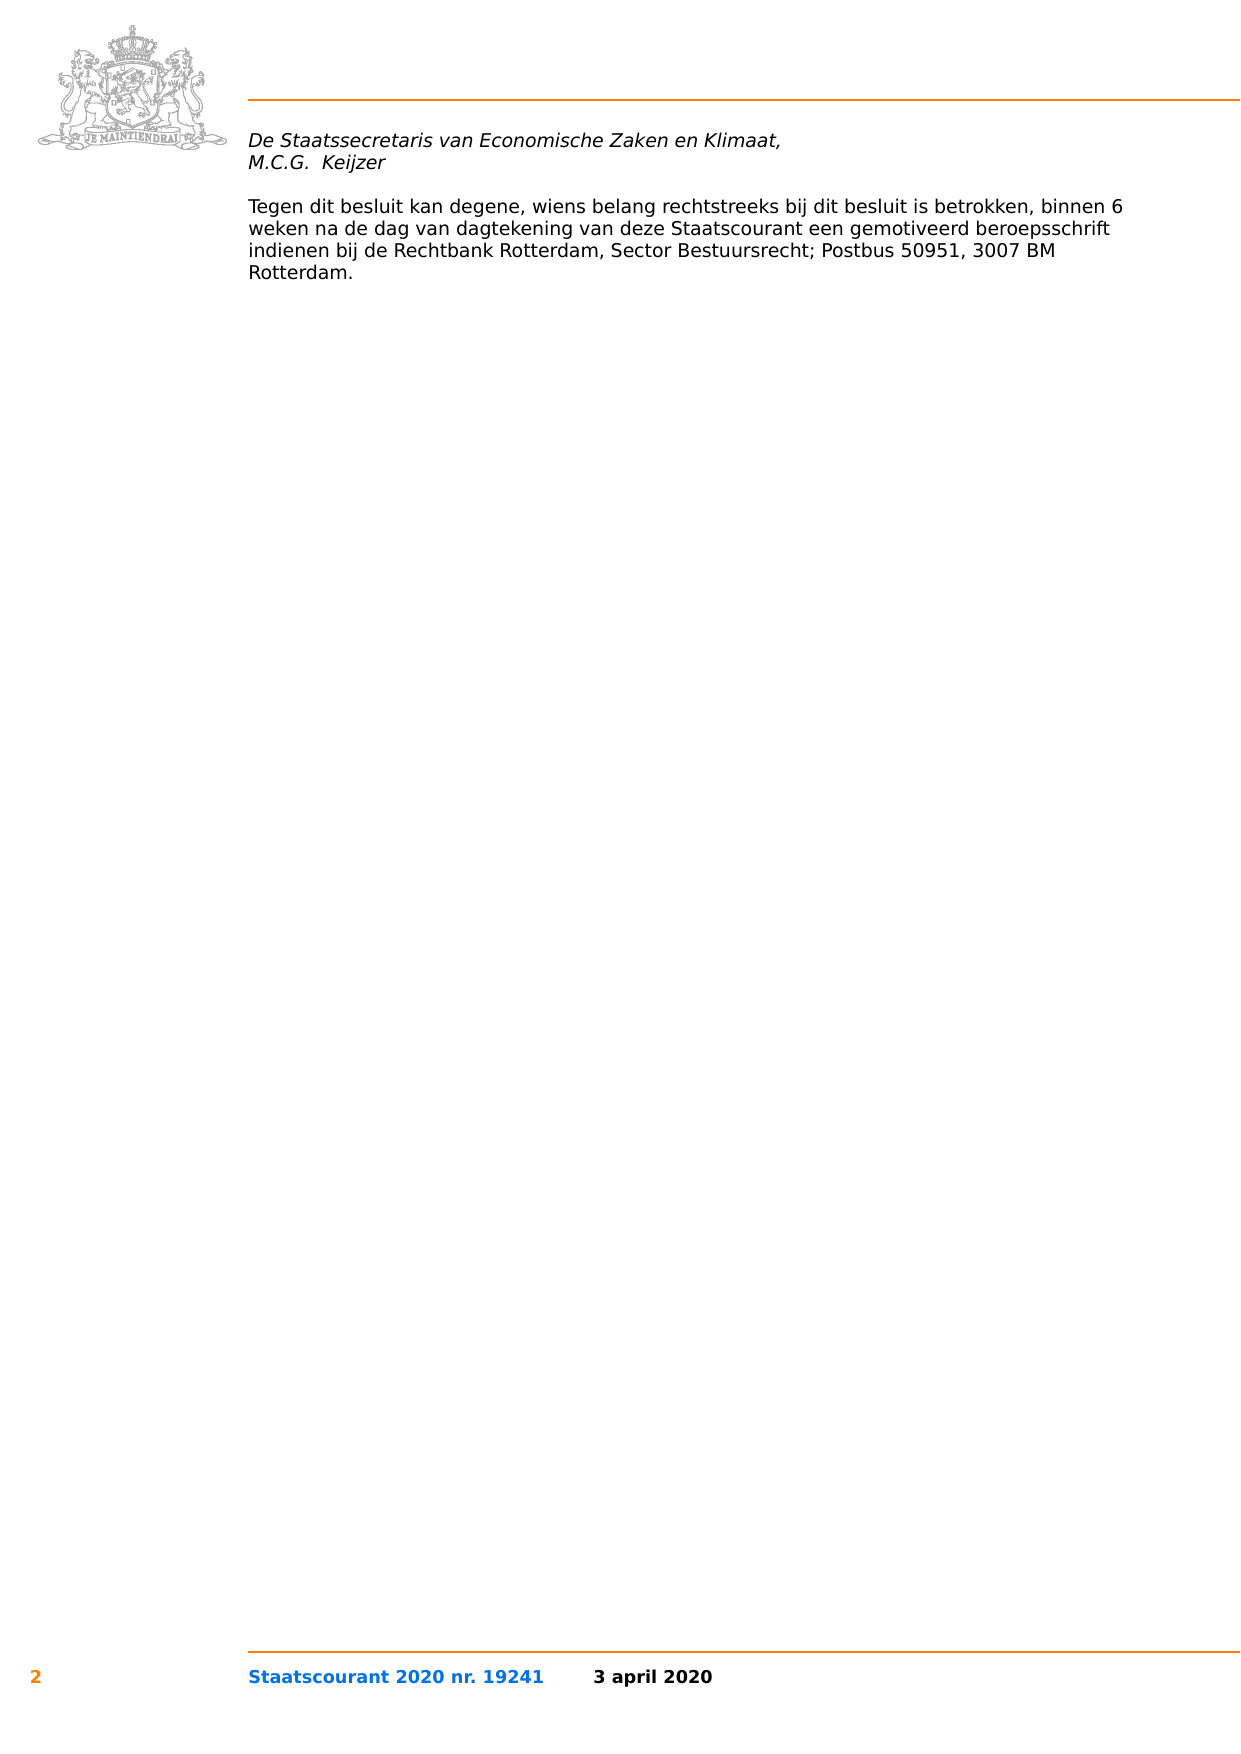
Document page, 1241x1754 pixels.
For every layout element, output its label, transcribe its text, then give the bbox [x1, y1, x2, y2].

text Tegen dit besluit kan degene, wiens belang rechtstreeks bij dit besluit is betrokken, binnen 6 weken na de dag van dagtekening van deze Staatscourant een gemotiveerd beroepsschrift indienen bij de Rechtbank Rotterdam, Sector Bestuursrecht; Postbus 50951, 3007 BM Rotterdam. [248, 196, 1163, 284]
text De Staatssecretaris van Economische Zaken en Klimaat, M.C.G. Keijzer [248, 130, 1163, 174]
picture [38, 25, 227, 150]
